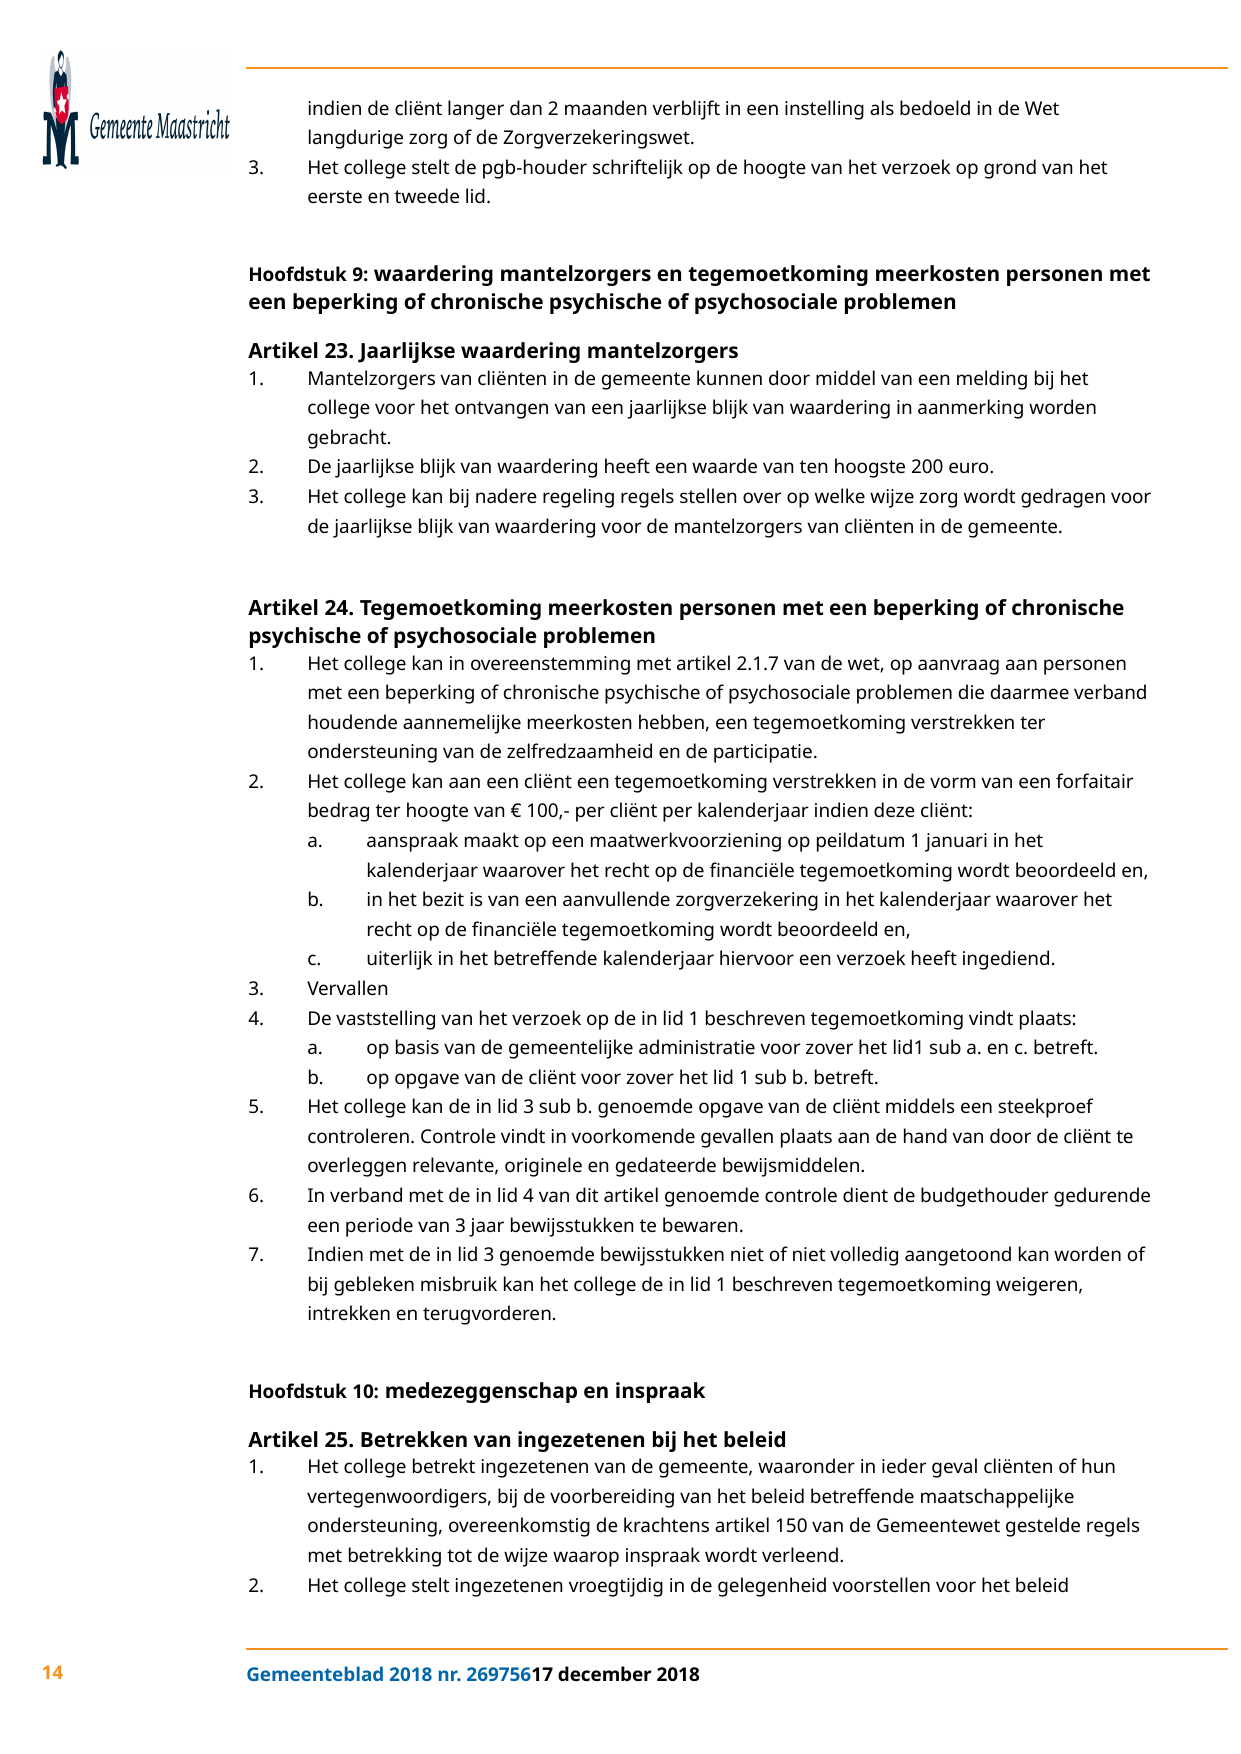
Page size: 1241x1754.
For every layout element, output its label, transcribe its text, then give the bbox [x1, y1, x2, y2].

list Het college kan aan een cliënt een tegemoetkoming verstrekken in de vorm van een forfaitair bedrag ter hoogte van € 100,- per cliënt per kalenderjaar indien deze cliënt: [248, 768, 1152, 823]
text Artikel 25. Betrekken van ingezetenen bij het beleid [248, 1425, 1152, 1453]
text Hoofdstuk 10: medezeggenschap en inspraak [248, 1376, 1152, 1404]
list Indien met de in lid 3 genoemde bewijsstukken niet of niet volledig aangetoond kan worden of bij gebleken misbruik kan het college de in lid 1 beschreven tegemoetkoming weigeren, intrekken en terugvorderen. [248, 1241, 1152, 1326]
list uiterlijk in het betreffende kalenderjaar hiervoor een verzoek heeft ingediend. [307, 946, 1152, 971]
list indien de cliënt langer dan 2 maanden verblijft in een instelling als bedoeld in de Wet langdurige zorg of de Zorgverzekeringswet. [248, 95, 1152, 150]
list Het college kan de in lid 3 sub b. genoemde opgave van de cliënt middels een steekproef controleren. Controle vindt in voorkomende gevallen plaats aan de hand van door de cliënt te overleggen relevante, originele en gedateerde bewijsmiddelen. [248, 1093, 1152, 1178]
list Het college stelt de pgb-houder schriftelijk op de hoogte van het verzoek op grond van het eerste en tweede lid. [248, 154, 1152, 209]
list in het bezit is van een aanvullende zorgverzekering in het kalenderjaar waarover het recht op de financiële tegemoetkoming wordt beoordeeld en, [307, 886, 1152, 942]
picture [41, 47, 231, 172]
list In verband met de in lid 4 van dit artikel genoemde controle dient de budgethouder gedurende een periode van 3 jaar bewijsstukken te bewaren. [248, 1182, 1152, 1237]
list Het college kan bij nadere regeling regels stellen over op welke wijze zorg wordt gedragen voor de jaarlijkse blijk van waardering voor de mantelzorgers van cliënten in de gemeente. [248, 483, 1152, 538]
text Artikel 23. Jaarlijkse waardering mantelzorgers [248, 336, 1152, 365]
text Hoofdstuk 9: waardering mantelzorgers en tegemoetkoming meerkosten personen met een beperking of chronische psychische of psychosociale problemen [248, 259, 1152, 316]
list Het college stelt ingezetenen vroegtijdig in de gelegenheid voorstellen voor het beleid [248, 1572, 1152, 1597]
list op basis van de gemeentelijke administratie voor zover het lid1 sub a. en c. betreft. [307, 1034, 1152, 1060]
list aanspraak maakt op een maatwerkvoorziening op peildatum 1 januari in het kalenderjaar waarover het recht op de financiële tegemoetkoming wordt beoordeeld en, [307, 827, 1152, 882]
list De vaststelling van het verzoek op de in lid 1 beschreven tegemoetkoming vindt plaats: [248, 1005, 1152, 1030]
list Het college betrekt ingezetenen van de gemeente, waaronder in ieder geval cliënten of hun vertegenwoordigers, bij de voorbereiding van het beleid betreffende maatschappelijke ondersteuning, overeenkomstig de krachtens artikel 150 van de Gemeentewet gestelde regels met betrekking tot de wijze waarop inspraak wordt verleend. [248, 1453, 1152, 1568]
list De jaarlijkse blijk van waardering heeft een waarde van ten hoogste 200 euro. [248, 454, 1152, 479]
list op opgave van de cliënt voor zover het lid 1 sub b. betreft. [307, 1064, 1152, 1089]
list Vervallen [248, 975, 1152, 1001]
text Artikel 24. Tegemoetkoming meerkosten personen met een beperking of chronische psychische of psychosociale problemen [248, 593, 1152, 650]
list Mantelzorgers van cliënten in de gemeente kunnen door middel van een melding bij het college voor het ontvangen van een jaarlijkse blijk van waardering in aanmerking worden gebracht. [248, 365, 1152, 450]
list Het college kan in overeenstemming met artikel 2.1.7 van de wet, op aanvraag aan personen met een beperking of chronische psychische of psychosociale problemen die daarmee verband houdende aannemelijke meerkosten hebben, een tegemoetkoming verstrekken ter ondersteuning van de zelfredzaamheid en de participatie. [248, 650, 1152, 764]
